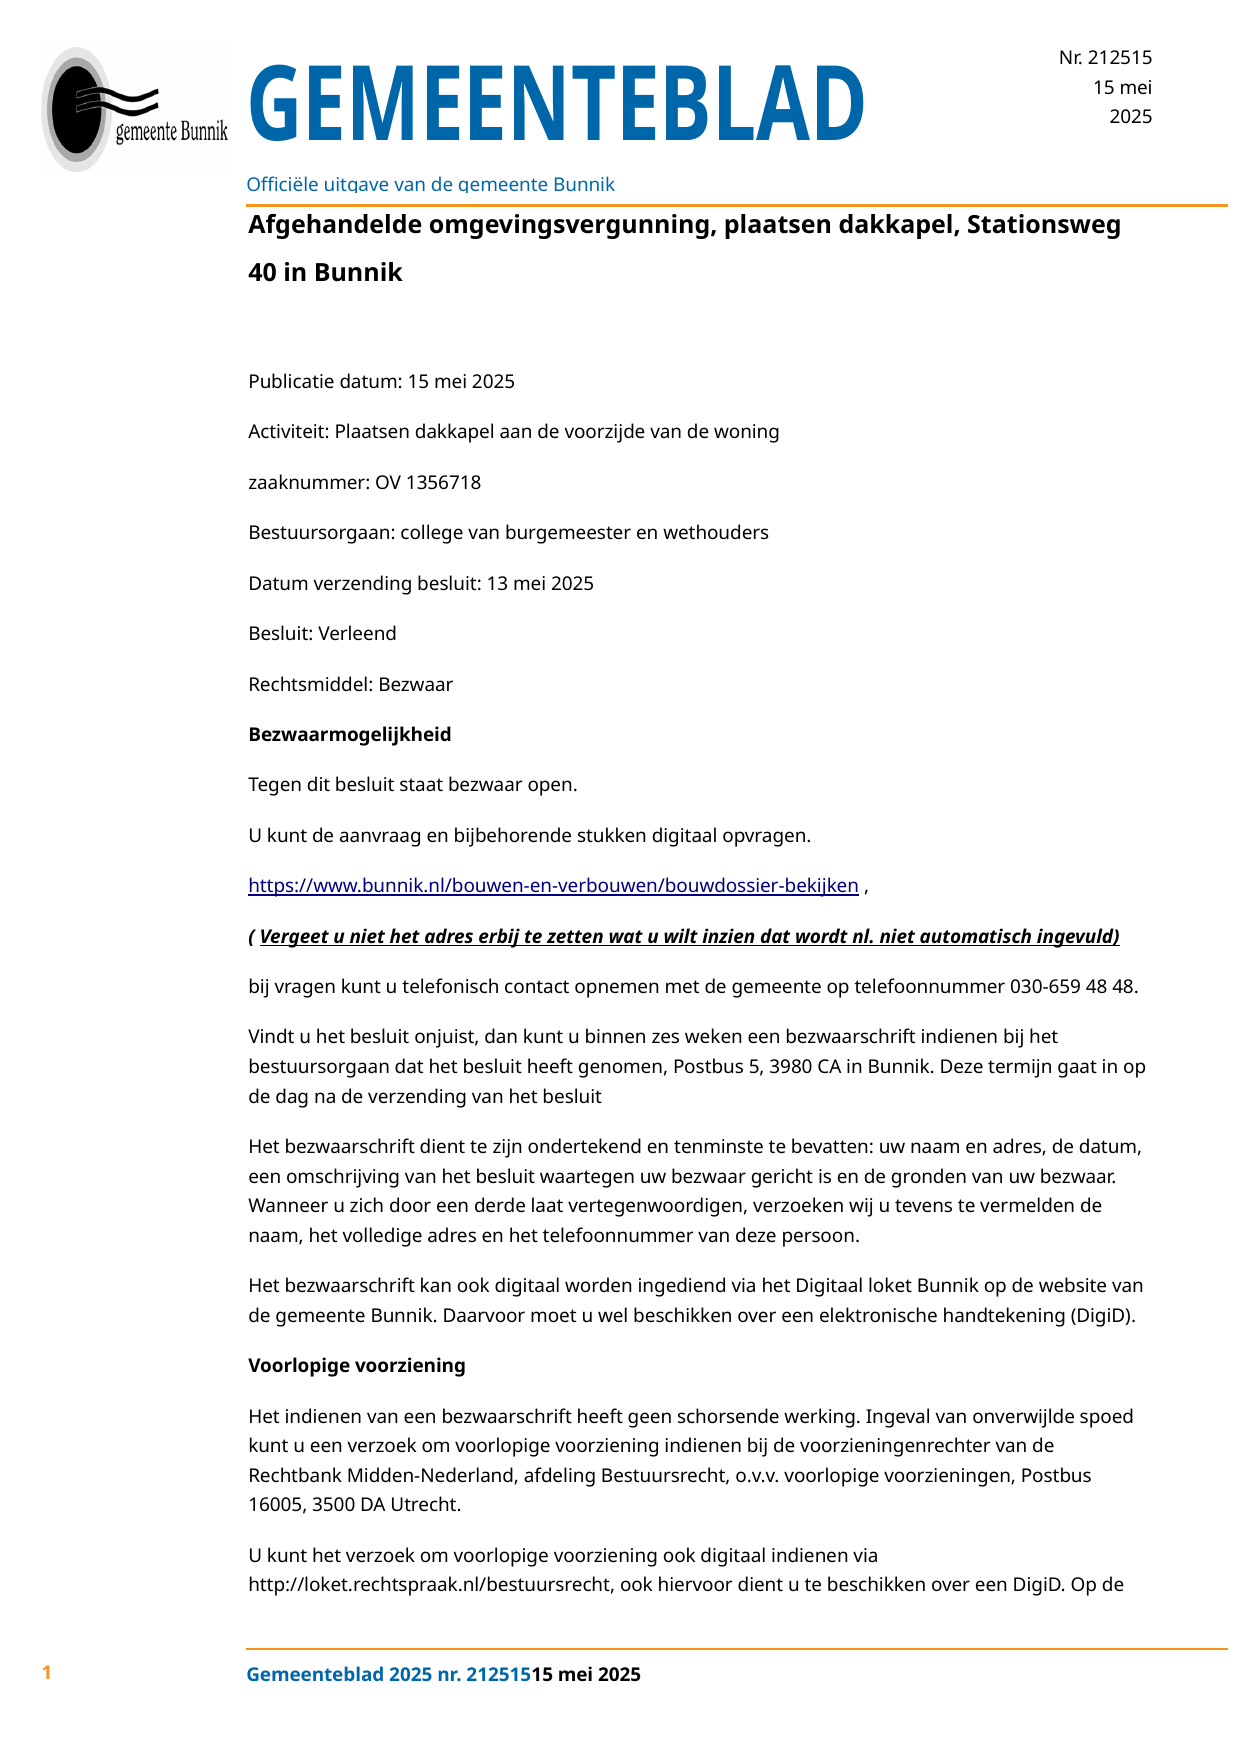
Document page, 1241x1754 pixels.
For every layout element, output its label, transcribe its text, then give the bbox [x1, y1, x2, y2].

text Voorlopige voorziening [248, 1352, 1152, 1378]
text Datum verzending besluit: 13 mei 2025 [248, 570, 1152, 596]
text U kunt de aanvraag en bijbehorende stukken digitaal opvragen. [248, 822, 1152, 848]
text Publicatie datum: 15 mei 2025 [248, 368, 1152, 394]
text Rechtsmiddel: Bezwaar [248, 671, 1152, 697]
text ( Vergeet u niet het adres erbij te zetten wat u wilt inzien dat wordt nl. niet automatisch ingevuld) [248, 923, 1152, 949]
text Afgehandelde omgevingsvergunning, plaatsen dakkapel, Stationsweg 40 in Bunnik [248, 207, 1152, 288]
text Besluit: Verleend [248, 620, 1152, 646]
text Activiteit: Plaatsen dakkapel aan de voorzijde van de woning [248, 419, 1152, 444]
text Tegen dit besluit staat bezwaar open. [248, 772, 1152, 797]
picture [41, 47, 231, 172]
text Bezwaarmogelijkheid [248, 721, 1152, 747]
text Het bezwaarschrift kan ook digitaal worden ingediend via het Digitaal loket Bunnik op de website van de gemeente Bunnik. Daarvoor moet u wel beschikken over een elektronische handtekening (DigiD). [248, 1272, 1152, 1328]
text zaaknummer: OV 1356718 [248, 469, 1152, 495]
text U kunt het verzoek om voorlopige voorziening ook digitaal indienen via http://loket.rechtspraak.nl/bestuursrecht, ook hiervoor dient u te beschikken over een DigiD. Op de [248, 1542, 1152, 1597]
text Vindt u het besluit onjuist, dan kunt u binnen zes weken een bezwaarschrift indienen bij het bestuursorgaan dat het besluit heeft genomen, Postbus 5, 3980 CA in Bunnik. Deze termijn gaat in op de dag na de verzending van het besluit [248, 1024, 1152, 1109]
text Het bezwaarschrift dient te zijn ondertekend en tenminste te bevatten: uw naam en adres, de datum, een omschrijving van het besluit waartegen uw bezwaar gericht is en de gronden van uw bezwaar. Wanneer u zich door een derde laat vertegenwoordigen, verzoeken wij u tevens te vermelden de naam, het volledige adres en het telefoonnummer van deze persoon. [248, 1133, 1152, 1248]
text Bestuursorgaan: college van burgemeester en wethouders [248, 519, 1152, 545]
text https://www.bunnik.nl/bouwen-en-verbouwen/bouwdossier-bekijken , [248, 872, 1152, 898]
text bij vragen kunt u telefonisch contact opnemen met de gemeente op telefoonnummer 030-659 48 48. [248, 973, 1152, 999]
text Het indienen van een bezwaarschrift heeft geen schorsende werking. Ingeval van onverwijlde spoed kunt u een verzoek om voorlopige voorziening indienen bij de voorzieningenrechter van de Rechtbank Midden-Nederland, afdeling Bestuursrecht, o.v.v. voorlopige voorzieningen, Postbus 16005, 3500 DA Utrecht. [248, 1403, 1152, 1517]
